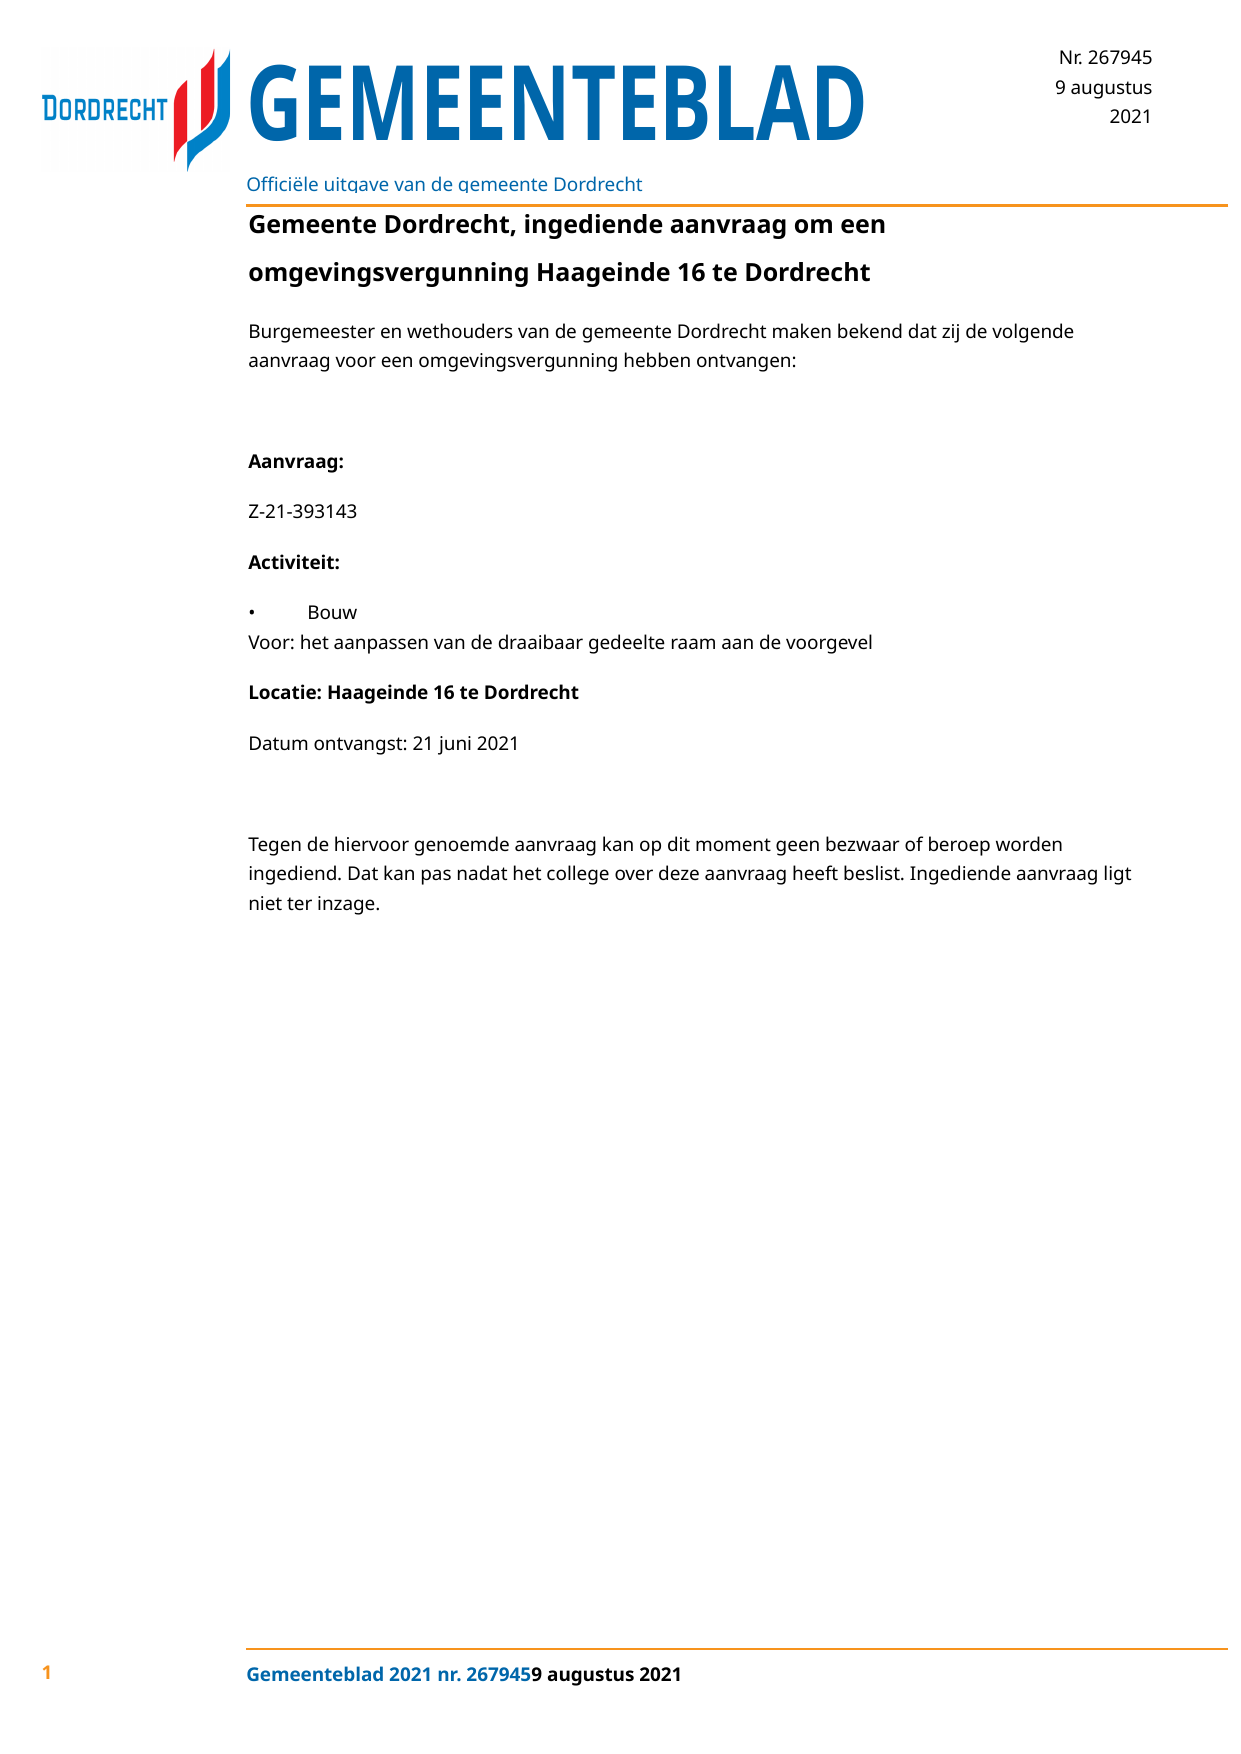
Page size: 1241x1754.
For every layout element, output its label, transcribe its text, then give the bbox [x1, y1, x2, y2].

text Datum ontvangst: 21 juni 2021 [248, 730, 1152, 756]
list Bouw [248, 599, 1152, 625]
text Activiteit: [248, 549, 1152, 575]
picture [41, 47, 231, 172]
text Aanvraag: [248, 448, 1152, 474]
text Gemeente Dordrecht, ingediende aanvraag om een omgevingsvergunning Haageinde 16 te Dordrecht [248, 207, 1152, 288]
text Tegen de hiervoor genoemde aanvraag kan op dit moment geen bezwaar of beroep worden ingediend. Dat kan pas nadat het college over deze aanvraag heeft beslist. Ingediende aanvraag ligt niet ter inzage. [248, 831, 1152, 916]
text Voor: het aanpassen van de draaibaar gedeelte raam aan de voorgevel [248, 629, 1152, 655]
text Locatie: Haageinde 16 te Dordrecht [248, 679, 1152, 705]
text Burgemeester en wethouders van de gemeente Dordrecht maken bekend dat zij de volgende aanvraag voor een omgevingsvergunning hebben ontvangen: [248, 318, 1152, 373]
text Z-21-393143 [248, 499, 1152, 524]
